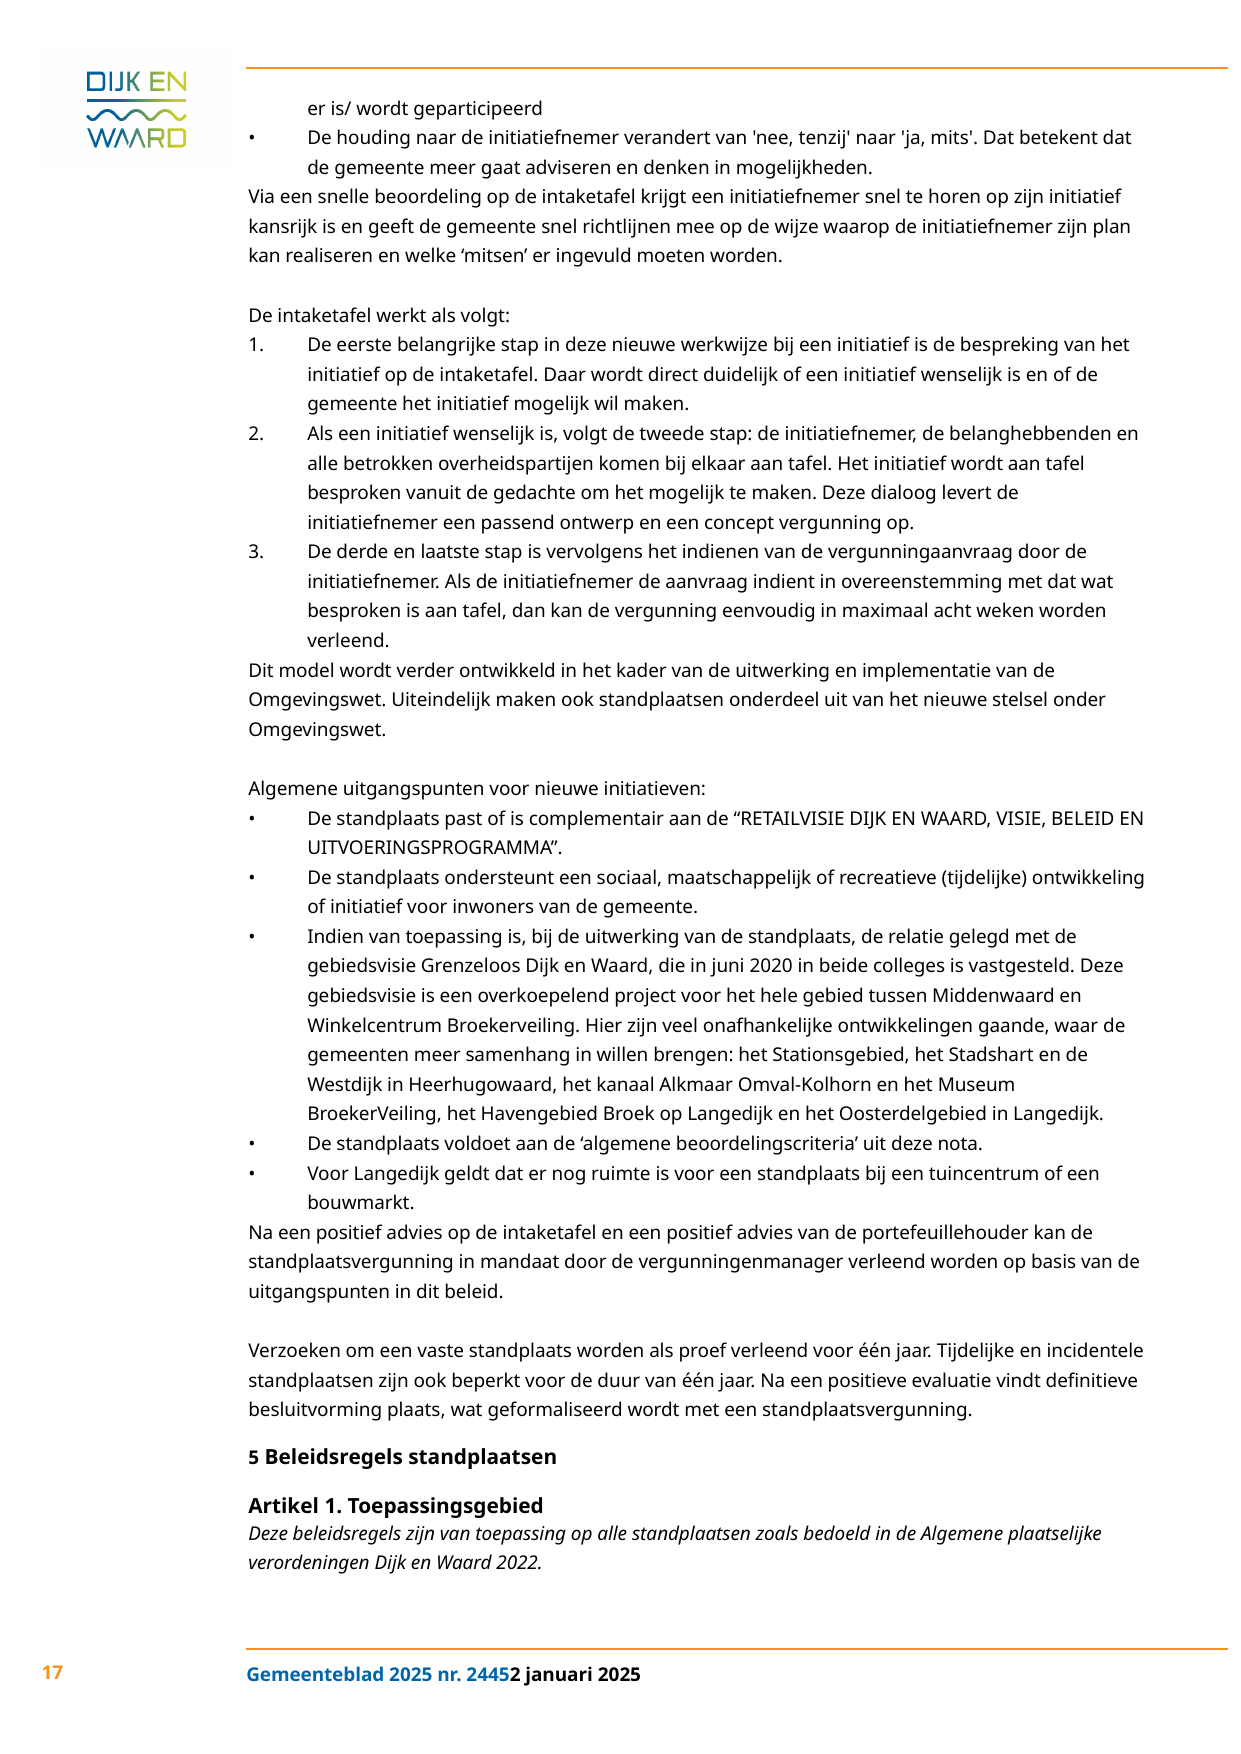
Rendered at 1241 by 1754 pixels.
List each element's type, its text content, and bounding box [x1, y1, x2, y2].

list Voor Langedijk geldt dat er nog ruimte is voor een standplaats bij een tuincentrum of een bouwmarkt. [248, 1160, 1152, 1215]
picture [41, 47, 231, 172]
text Dit model wordt verder ontwikkeld in het kader van de uitwerking en implementatie van de Omgevingswet. Uiteindelijk maken ook standplaatsen onderdeel uit van het nieuwe stelsel onder Omgevingswet. [248, 657, 1152, 742]
list De eerste belangrijke stap in deze nieuwe werkwijze bij een initiatief is de bespreking van het initiatief op de intaketafel. Daar wordt direct duidelijk of een initiatief wenselijk is en of de gemeente het initiatief mogelijk wil maken. [248, 331, 1152, 416]
list De houding naar de initiatiefnemer verandert van 'nee, tenzij' naar 'ja, mits'. Dat betekent dat de gemeente meer gaat adviseren en denken in mogelijkheden. [248, 124, 1152, 180]
text 5 Beleidsregels standplaatsen [248, 1442, 1152, 1471]
text De intaketafel werkt als volgt: [248, 302, 1152, 328]
text Algemene uitgangspunten voor nieuwe initiatieven: [248, 775, 1152, 801]
list De standplaats ondersteunt een sociaal, maatschappelijk of recreatieve (tijdelijke) ontwikkeling of initiatief voor inwoners van de gemeente. [248, 864, 1152, 919]
list De derde en laatste stap is vervolgens het indienen van de vergunningaanvraag door de initiatiefnemer. Als de initiatiefnemer de aanvraag indient in overeenstemming met dat wat besproken is aan tafel, dan kan de vergunning eenvoudig in maximaal acht weken worden verleend. [248, 538, 1152, 653]
text Artikel 1. Toepassingsgebied [248, 1491, 1152, 1520]
list De standplaats voldoet aan de ‘algemene beoordelingscriteria’ uit deze nota. [248, 1130, 1152, 1156]
text Verzoeken om een vaste standplaats worden als proef verleend voor één jaar. Tijdelijke en incidentele standplaatsen zijn ook beperkt voor de duur van één jaar. Na een positieve evaluatie vindt definitieve besluitvorming plaats, wat geformaliseerd wordt met een standplaatsvergunning. [248, 1337, 1152, 1422]
text Deze beleidsregels zijn van toepassing op alle standplaatsen zoals bedoeld in de Algemene plaatselijke verordeningen Dijk en Waard 2022. [248, 1520, 1152, 1575]
list Als een initiatief wenselijk is, volgt de tweede stap: de initiatiefnemer, de belanghebbenden en alle betrokken overheidspartijen komen bij elkaar aan tafel. Het initiatief wordt aan tafel besproken vanuit de gedachte om het mogelijk te maken. Deze dialoog levert de initiatiefnemer een passend ontwerp en een concept vergunning op. [248, 420, 1152, 535]
list er is/ wordt geparticipeerd [248, 95, 1152, 121]
text Via een snelle beoordeling op de intaketafel krijgt een initiatiefnemer snel te horen op zijn initiatief kansrijk is en geeft de gemeente snel richtlijnen mee op de wijze waarop de initiatiefnemer zijn plan kan realiseren en welke ‘mitsen’ er ingevuld moeten worden. [248, 183, 1152, 268]
list De standplaats past of is complementair aan de “RETAILVISIE DIJK EN WAARD, VISIE, BELEID EN UITVOERINGSPROGRAMMA”. [248, 805, 1152, 860]
list Indien van toepassing is, bij de uitwerking van de standplaats, de relatie gelegd met de gebiedsvisie Grenzeloos Dijk en Waard, die in juni 2020 in beide colleges is vastgesteld. Deze gebiedsvisie is een overkoepelend project voor het hele gebied tussen Middenwaard en Winkelcentrum Broekerveiling. Hier zijn veel onafhankelijke ontwikkelingen gaande, waar de gemeenten meer samenhang in willen brengen: het Stationsgebied, het Stadshart en de Westdijk in Heerhugowaard, het kanaal Alkmaar Omval-Kolhorn en het Museum BroekerVeiling, het Havengebied Broek op Langedijk en het Oosterdelgebied in Langedijk. [248, 923, 1152, 1126]
text Na een positief advies op de intaketafel en een positief advies van de portefeuillehouder kan de standplaatsvergunning in mandaat door de vergunningenmanager verleend worden op basis van de uitgangspunten in dit beleid. [248, 1219, 1152, 1304]
